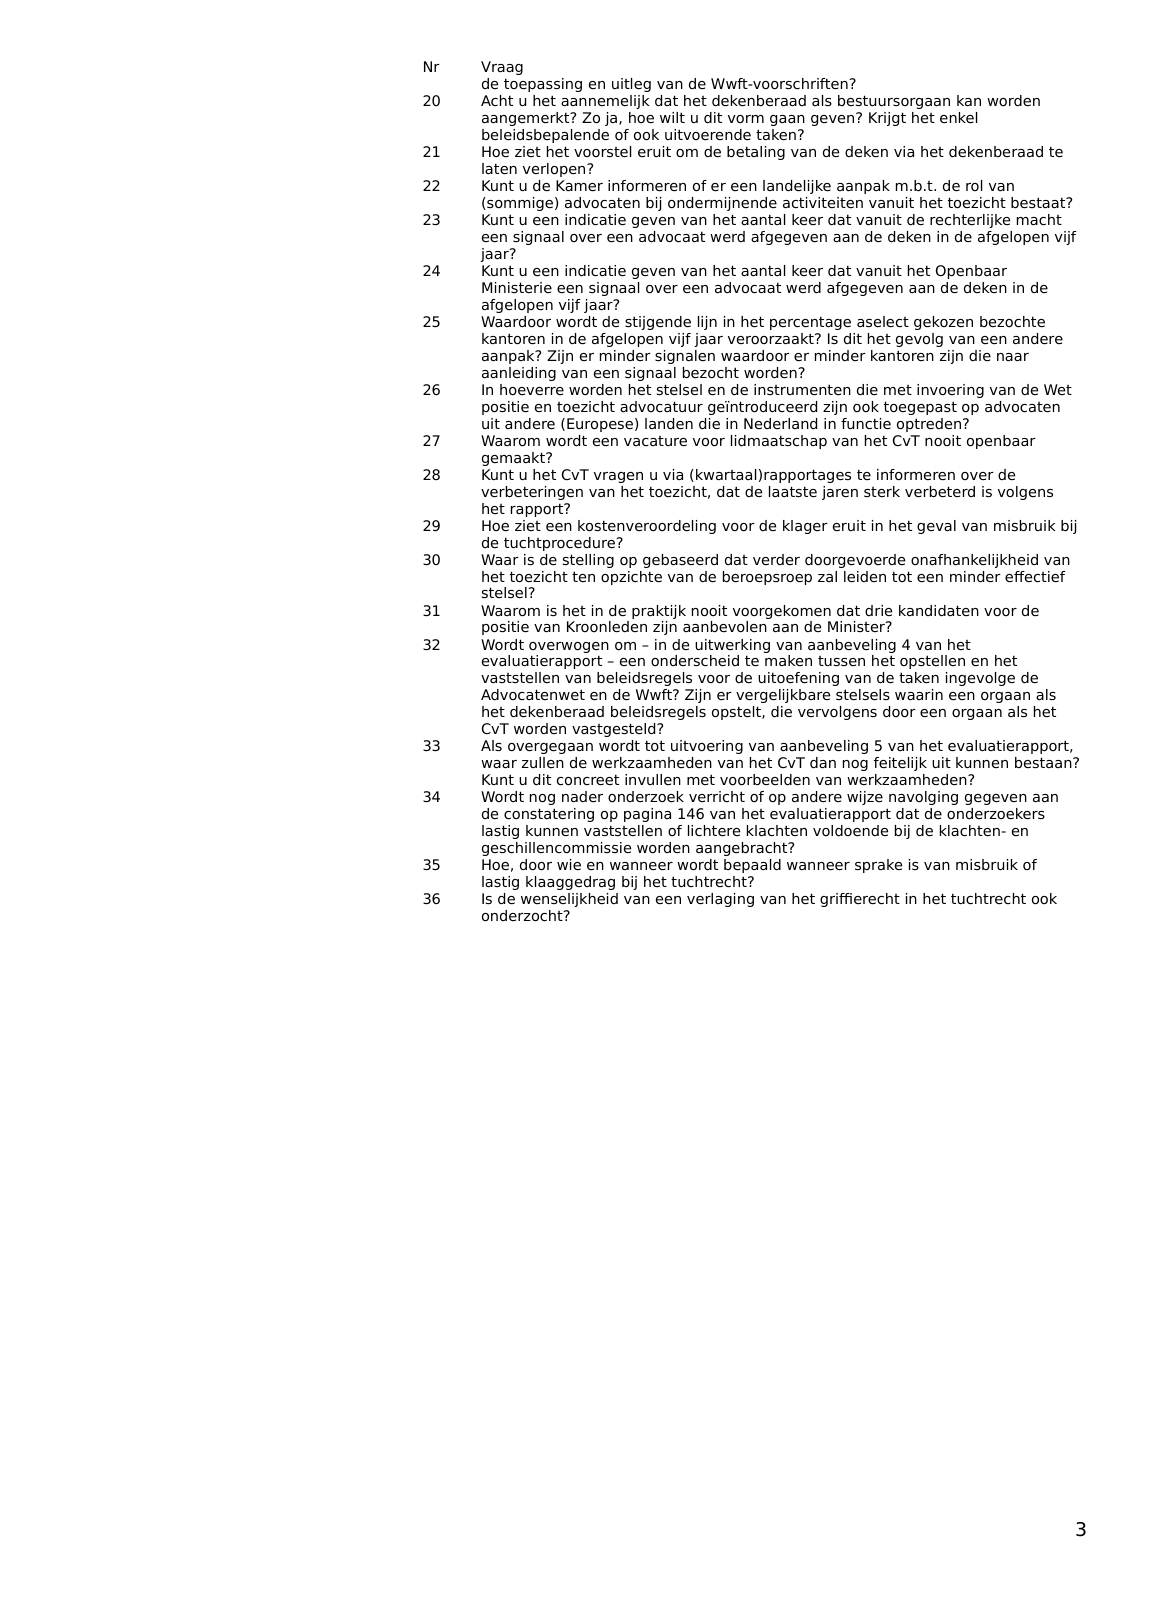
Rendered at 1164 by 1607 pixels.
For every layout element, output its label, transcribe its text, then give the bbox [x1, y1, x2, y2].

table_cell 30 [422, 551, 475, 602]
table_cell 31 [422, 603, 475, 636]
table_cell [422, 76, 475, 93]
table_cell 23 [422, 212, 475, 263]
table_cell Hoe ziet het voorstel eruit om de betaling van de deken via het dekenberaad te laten verlopen? [475, 144, 1087, 178]
table_header Vraag [475, 59, 1087, 76]
table_cell Kunt u de Kamer informeren of er een landelijke aanpak m.b.t. de rol van (sommige) advocaten bij ondermijnende activiteiten vanuit het toezicht bestaat? [475, 178, 1087, 212]
table_cell 28 [422, 467, 475, 517]
table_cell 21 [422, 144, 475, 178]
table_cell 34 [422, 789, 475, 857]
table_cell Hoe ziet een kostenveroordeling voor de klager eruit in het geval van misbruik bij de tuchtprocedure? [475, 518, 1087, 551]
table_cell 27 [422, 433, 475, 467]
table_cell Hoe, door wie en wanneer wordt bepaald wanneer sprake is van misbruik of lastig klaaggedrag bij het tuchtrecht? [475, 857, 1087, 891]
table_cell Waar is de stelling op gebaseerd dat verder doorgevoerde onafhankelijkheid van het toezicht ten opzichte van de beroepsroep zal leiden tot een minder effectief stelsel? [475, 551, 1087, 602]
table_cell Als overgegaan wordt tot uitvoering van aanbeveling 5 van het evaluatierapport, waar zullen de werkzaamheden van het CvT dan nog feitelijk uit kunnen bestaan? Kunt u dit concreet invullen met voorbeelden van werkzaamheden? [475, 738, 1087, 789]
table_cell 20 [422, 93, 475, 144]
table_cell Waarom wordt een vacature voor lidmaatschap van het CvT nooit openbaar gemaakt? [475, 433, 1087, 467]
table_cell 29 [422, 518, 475, 551]
table_cell 33 [422, 738, 475, 789]
table_header Nr [422, 59, 475, 76]
table_cell de toepassing en uitleg van de Wwft-voorschriften? [475, 76, 1087, 93]
table_cell 26 [422, 382, 475, 433]
table_cell Wordt nog nader onderzoek verricht of op andere wijze navolging gegeven aan de constatering op pagina 146 van het evaluatierapport dat de onderzoekers lastig kunnen vaststellen of lichtere klachten voldoende bij de klachten- en geschillencommissie worden aangebracht? [475, 789, 1087, 857]
table_cell In hoeverre worden het stelsel en de instrumenten die met invoering van de Wet positie en toezicht advocatuur geïntroduceerd zijn ook toegepast op advocaten uit andere (Europese) landen die in Nederland in functie optreden? [475, 382, 1087, 433]
table_cell Waardoor wordt de stijgende lijn in het percentage aselect gekozen bezochte kantoren in de afgelopen vijf jaar veroorzaakt? Is dit het gevolg van een andere aanpak? Zijn er minder signalen waardoor er minder kantoren zijn die naar aanleiding van een signaal bezocht worden? [475, 314, 1087, 382]
table_cell Kunt u een indicatie geven van het aantal keer dat vanuit het Openbaar Ministerie een signaal over een advocaat werd afgegeven aan de deken in de afgelopen vijf jaar? [475, 263, 1087, 314]
table_cell 22 [422, 178, 475, 212]
table_cell Wordt overwogen om – in de uitwerking van aanbeveling 4 van het evaluatierapport – een onderscheid te maken tussen het opstellen en het vaststellen van beleidsregels voor de uitoefening van de taken ingevolge de Advocatenwet en de Wwft? Zijn er vergelijkbare stelsels waarin een orgaan als het dekenberaad beleidsregels opstelt, die vervolgens door een orgaan als het CvT worden vastgesteld? [475, 636, 1087, 738]
table_cell Waarom is het in de praktijk nooit voorgekomen dat drie kandidaten voor de positie van Kroonleden zijn aanbevolen aan de Minister? [475, 603, 1087, 636]
table_cell Kunt u het CvT vragen u via (kwartaal)rapportages te informeren over de verbeteringen van het toezicht, dat de laatste jaren sterk verbeterd is volgens het rapport? [475, 467, 1087, 517]
table_cell 24 [422, 263, 475, 314]
table_cell Kunt u een indicatie geven van het aantal keer dat vanuit de rechterlijke macht een signaal over een advocaat werd afgegeven aan de deken in de afgelopen vijf jaar? [475, 212, 1087, 263]
table_cell Acht u het aannemelijk dat het dekenberaad als bestuursorgaan kan worden aangemerkt? Zo ja, hoe wilt u dit vorm gaan geven? Krijgt het enkel beleidsbepalende of ook uitvoerende taken? [475, 93, 1087, 144]
table_cell Is de wenselijkheid van een verlaging van het griffierecht in het tuchtrecht ook onderzocht? [475, 891, 1087, 925]
table_cell 32 [422, 636, 475, 738]
table_cell 35 [422, 857, 475, 891]
table_cell 25 [422, 314, 475, 382]
table_cell 36 [422, 891, 475, 925]
